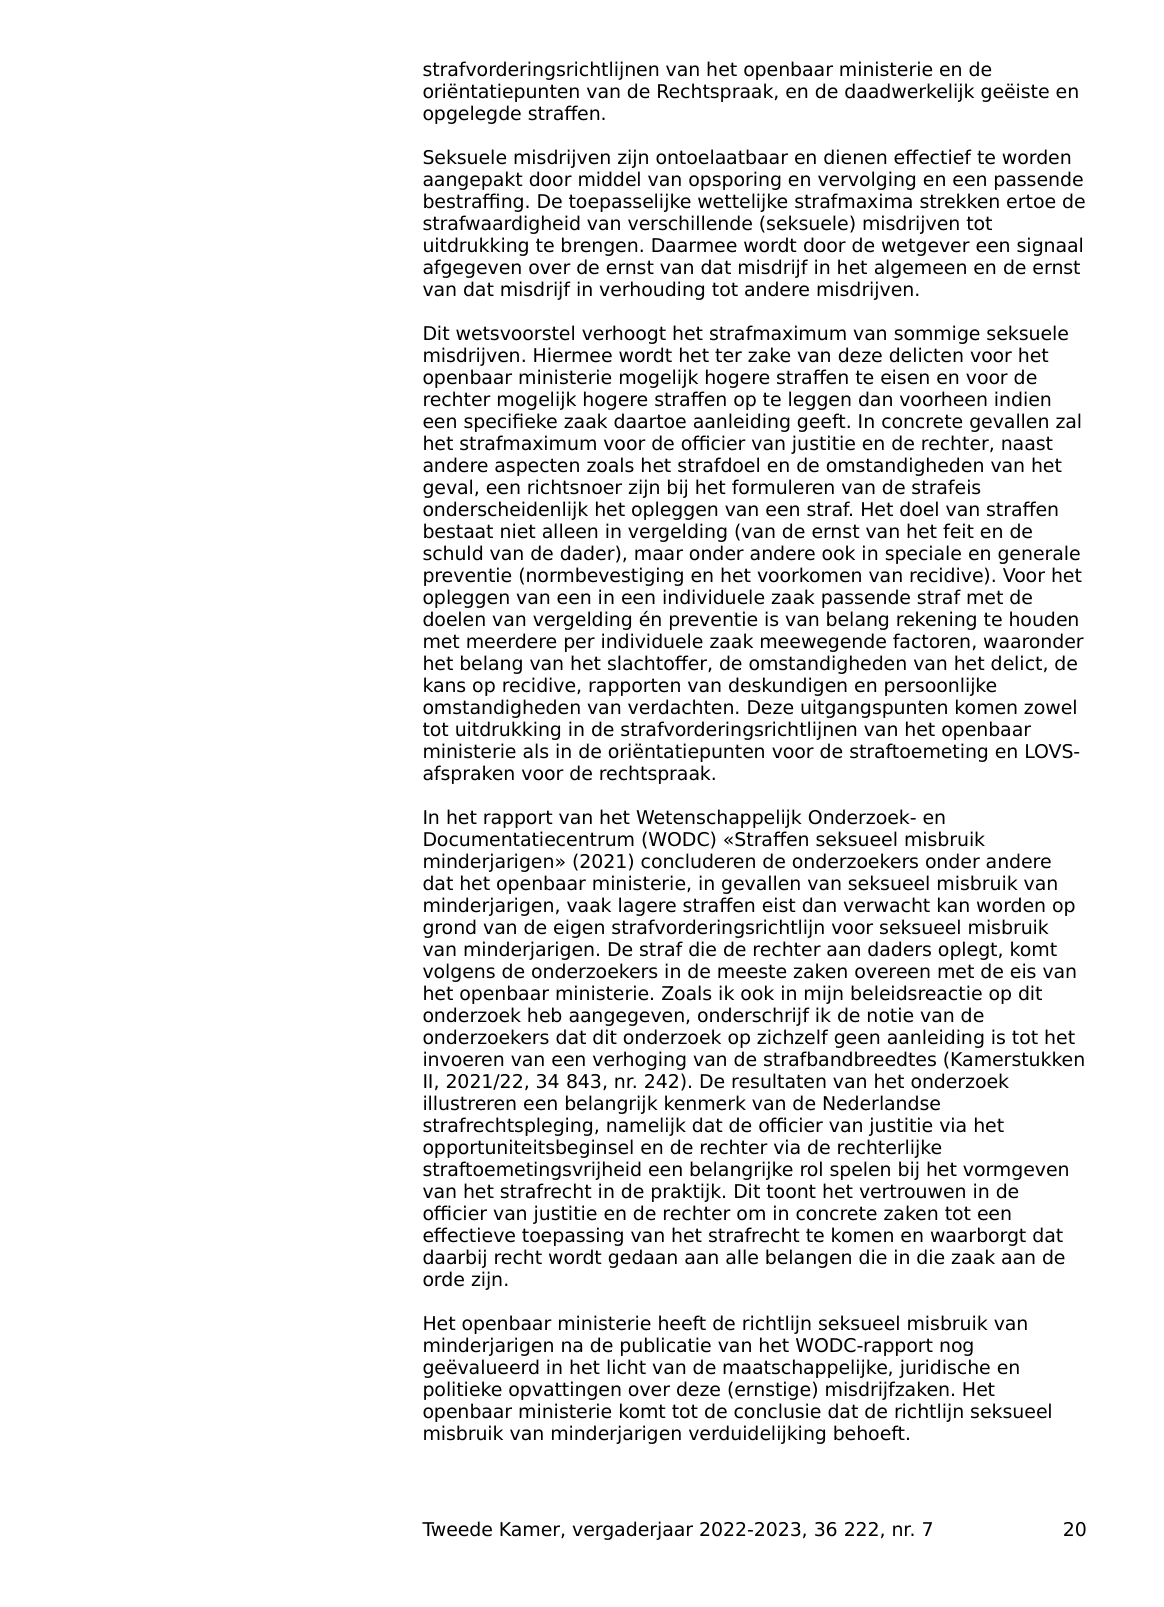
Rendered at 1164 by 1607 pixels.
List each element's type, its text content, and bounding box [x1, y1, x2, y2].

text strafvorderingsrichtlijnen van het openbaar ministerie en de oriëntatiepunten van de Rechtspraak, en de daadwerkelijk geëiste en opgelegde straffen. [422, 59, 1087, 125]
text In het rapport van het Wetenschappelijk Onderzoek- en Documentatiecentrum (WODC) «Straffen seksueel misbruik minderjarigen» (2021) concluderen de onderzoekers onder andere dat het openbaar ministerie, in gevallen van seksueel misbruik van minderjarigen, vaak lagere straffen eist dan verwacht kan worden op grond van de eigen strafvorderingsrichtlijn voor seksueel misbruik van minderjarigen. De straf die de rechter aan daders oplegt, komt volgens de onderzoekers in de meeste zaken overeen met de eis van het openbaar ministerie. Zoals ik ook in mijn beleidsreactie op dit onderzoek heb aangegeven, onderschrijf ik de notie van de onderzoekers dat dit onderzoek op zichzelf geen aanleiding is tot het invoeren van een verhoging van de strafbandbreedtes (Kamerstukken II, 2021/22, 34 843, nr. 242). De resultaten van het onderzoek illustreren een belangrijk kenmerk van de Nederlandse strafrechtspleging, namelijk dat de officier van justitie via het opportuniteitsbeginsel en de rechter via de rechterlijke straftoemetingsvrijheid een belangrijke rol spelen bij het vormgeven van het strafrecht in de praktijk. Dit toont het vertrouwen in de officier van justitie en de rechter om in concrete zaken tot een effectieve toepassing van het strafrecht te komen en waarborgt dat daarbij recht wordt gedaan aan alle belangen die in die zaak aan de orde zijn. [422, 807, 1087, 1291]
text Het openbaar ministerie heeft de richtlijn seksueel misbruik van minderjarigen na de publicatie van het WODC-rapport nog geëvalueerd in het licht van de maatschappelijke, juridische en politieke opvattingen over deze (ernstige) misdrijfzaken. Het openbaar ministerie komt tot de conclusie dat de richtlijn seksueel misbruik van minderjarigen verduidelijking behoeft. [422, 1313, 1087, 1444]
text Dit wetsvoorstel verhoogt het strafmaximum van sommige seksuele misdrijven. Hiermee wordt het ter zake van deze delicten voor het openbaar ministerie mogelijk hogere straffen te eisen en voor de rechter mogelijk hogere straffen op te leggen dan voorheen indien een specifieke zaak daartoe aanleiding geeft. In concrete gevallen zal het strafmaximum voor de officier van justitie en de rechter, naast andere aspecten zoals het strafdoel en de omstandigheden van het geval, een richtsnoer zijn bij het formuleren van de strafeis onderscheidenlijk het opleggen van een straf. Het doel van straffen bestaat niet alleen in vergelding (van de ernst van het feit en de schuld van de dader), maar onder andere ook in speciale en generale preventie (normbevestiging en het voorkomen van recidive). Voor het opleggen van een in een individuele zaak passende straf met de doelen van vergelding én preventie is van belang rekening te houden met meerdere per individuele zaak meewegende factoren, waaronder het belang van het slachtoffer, de omstandigheden van het delict, de kans op recidive, rapporten van deskundigen en persoonlijke omstandigheden van verdachten. Deze uitgangspunten komen zowel tot uitdrukking in de strafvorderingsrichtlijnen van het openbaar ministerie als in de oriëntatiepunten voor de straftoemeting en LOVS-afspraken voor de rechtspraak. [422, 323, 1087, 785]
text Seksuele misdrijven zijn ontoelaatbaar en dienen effectief te worden aangepakt door middel van opsporing en vervolging en een passende bestraffing. De toepasselijke wettelijke strafmaxima strekken ertoe de strafwaardigheid van verschillende (seksuele) misdrijven tot uitdrukking te brengen. Daarmee wordt door de wetgever een signaal afgegeven over de ernst van dat misdrijf in het algemeen en de ernst van dat misdrijf in verhouding tot andere misdrijven. [422, 147, 1087, 301]
